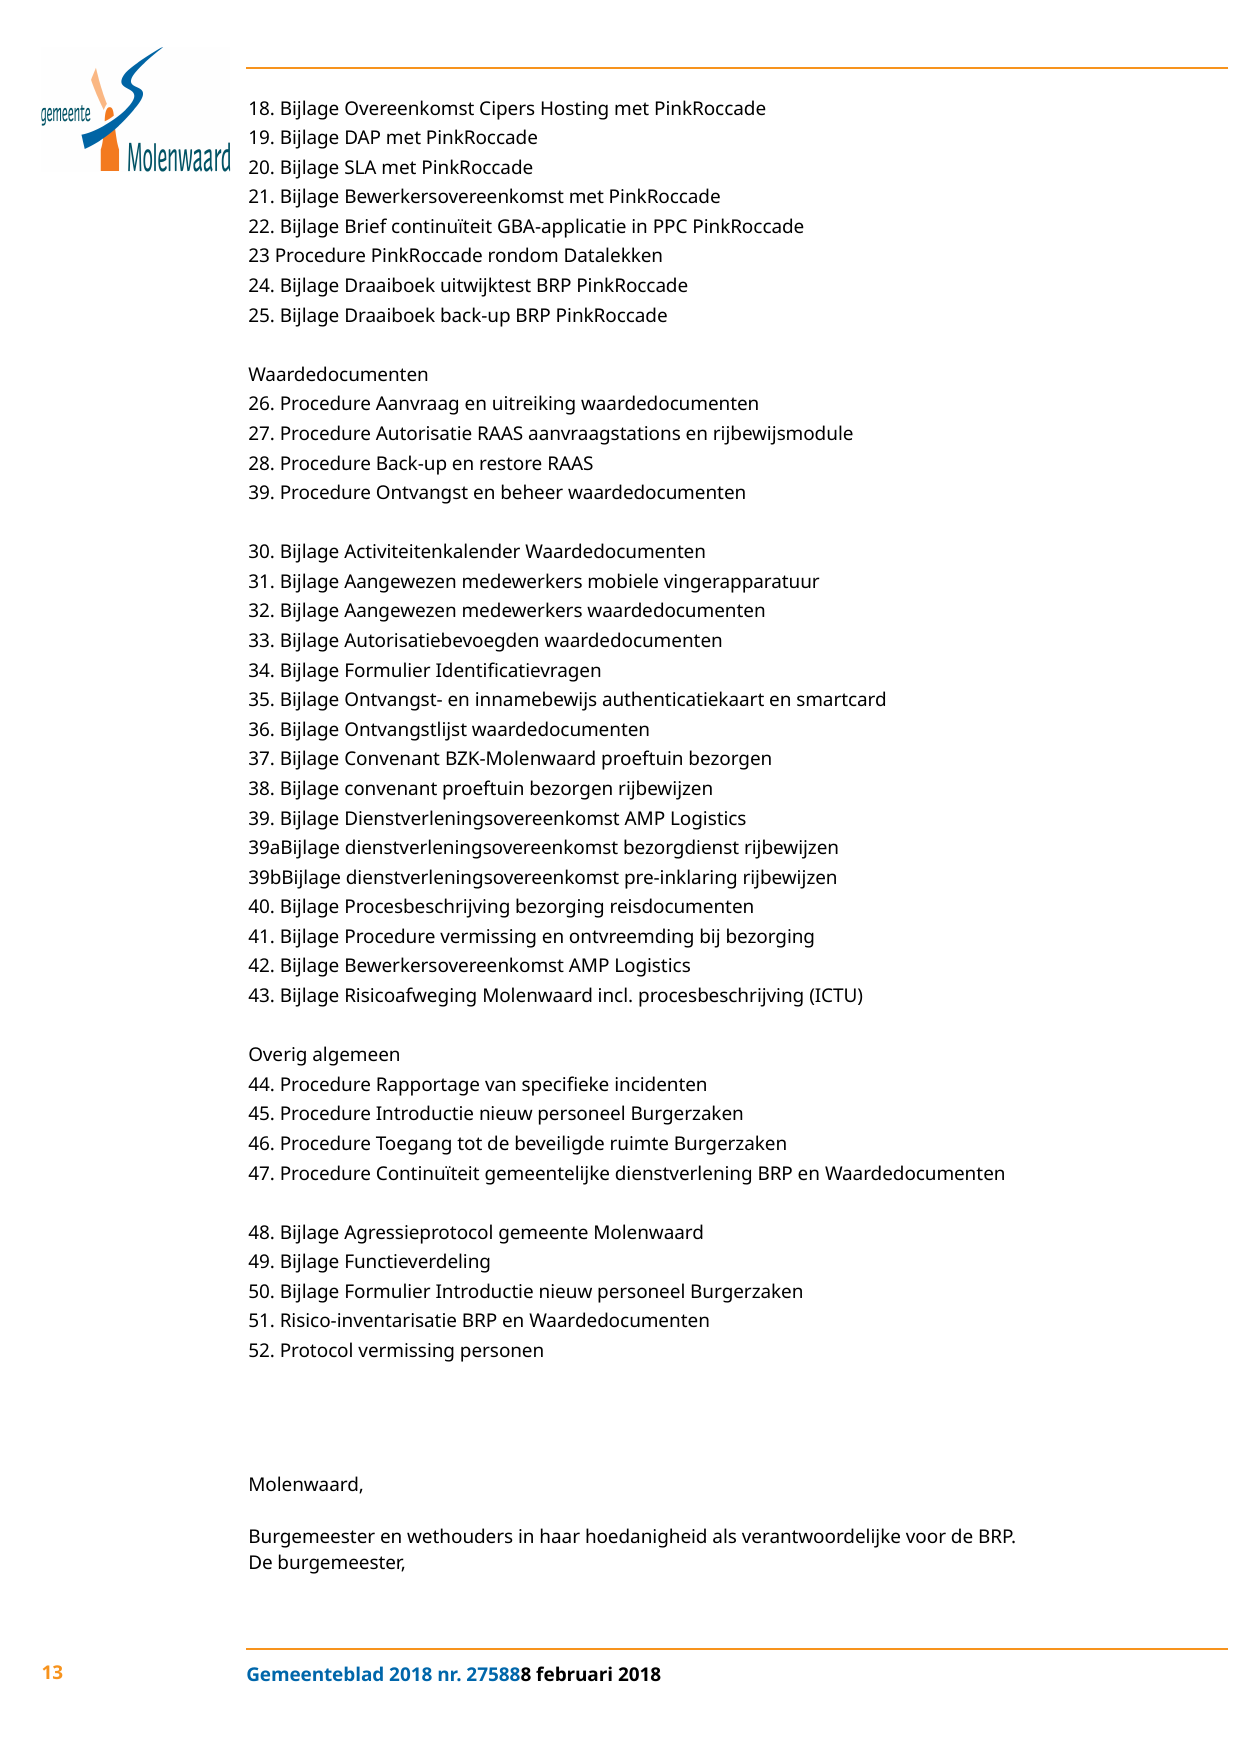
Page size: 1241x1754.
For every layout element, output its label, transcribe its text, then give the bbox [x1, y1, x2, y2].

text 38. Bijlage convenant proeftuin bezorgen rijbewijzen [248, 775, 1152, 801]
text 43. Bijlage Risicoafweging Molenwaard incl. procesbeschrijving (ICTU) [248, 982, 1152, 1008]
text 31. Bijlage Aangewezen medewerkers mobiele vingerapparatuur [248, 568, 1152, 594]
text 39bBijlage dienstverleningsovereenkomst pre-inklaring rijbewijzen [248, 864, 1152, 890]
text 40. Bijlage Procesbeschrijving bezorging reisdocumenten [248, 893, 1152, 919]
text 44. Procedure Rapportage van specifieke incidenten [248, 1071, 1152, 1097]
text 24. Bijlage Draaiboek uitwijktest BRP PinkRoccade [248, 272, 1152, 298]
text De burgemeester, [248, 1549, 1152, 1574]
text 51. Risico-inventarisatie BRP en Waardedocumenten [248, 1308, 1152, 1333]
text 30. Bijlage Activiteitenkalender Waardedocumenten [248, 538, 1152, 564]
text 45. Procedure Introductie nieuw personeel Burgerzaken [248, 1101, 1152, 1126]
text Overig algemeen [248, 1041, 1152, 1067]
text 36. Bijlage Ontvangstlijst waardedocumenten [248, 716, 1152, 742]
text 39aBijlage dienstverleningsovereenkomst bezorgdienst rijbewijzen [248, 834, 1152, 860]
picture [41, 47, 231, 172]
text Molenwaard, [248, 1472, 1152, 1497]
text 20. Bijlage SLA met PinkRoccade [248, 154, 1152, 180]
text 47. Procedure Continuïteit gemeentelijke dienstverlening BRP en Waardedocumenten [248, 1160, 1152, 1186]
text 37. Bijlage Convenant BZK-Molenwaard proeftuin bezorgen [248, 746, 1152, 771]
text 48. Bijlage Agressieprotocol gemeente Molenwaard [248, 1219, 1152, 1245]
text Waardedocumenten [248, 361, 1152, 387]
text 35. Bijlage Ontvangst- en innamebewijs authenticatiekaart en smartcard [248, 686, 1152, 712]
text 41. Bijlage Procedure vermissing en ontvreemding bij bezorging [248, 923, 1152, 949]
text Burgemeester en wethouders in haar hoedanigheid als verantwoordelijke voor de BRP. [248, 1523, 1152, 1549]
text 28. Procedure Back-up en restore RAAS [248, 450, 1152, 476]
text 46. Procedure Toegang tot de beveiligde ruimte Burgerzaken [248, 1130, 1152, 1156]
text 39. Bijlage Dienstverleningsovereenkomst AMP Logistics [248, 805, 1152, 831]
text 39. Procedure Ontvangst en beheer waardedocumenten [248, 479, 1152, 505]
text 22. Bijlage Brief continuïteit GBA-applicatie in PPC PinkRoccade [248, 213, 1152, 239]
text 21. Bijlage Bewerkersovereenkomst met PinkRoccade [248, 183, 1152, 209]
text 50. Bijlage Formulier Introductie nieuw personeel Burgerzaken [248, 1278, 1152, 1304]
text 18. Bijlage Overeenkomst Cipers Hosting met PinkRoccade [248, 95, 1152, 121]
text 42. Bijlage Bewerkersovereenkomst AMP Logistics [248, 953, 1152, 978]
text 49. Bijlage Functieverdeling [248, 1248, 1152, 1274]
text 33. Bijlage Autorisatiebevoegden waardedocumenten [248, 627, 1152, 653]
text 25. Bijlage Draaiboek back-up BRP PinkRoccade [248, 302, 1152, 328]
text 34. Bijlage Formulier Identificatievragen [248, 657, 1152, 683]
text 52. Protocol vermissing personen [248, 1337, 1152, 1363]
text 23 Procedure PinkRoccade rondom Datalekken [248, 243, 1152, 268]
text 26. Procedure Aanvraag en uitreiking waardedocumenten [248, 391, 1152, 416]
text 27. Procedure Autorisatie RAAS aanvraagstations en rijbewijsmodule [248, 420, 1152, 446]
text 32. Bijlage Aangewezen medewerkers waardedocumenten [248, 598, 1152, 623]
text 19. Bijlage DAP met PinkRoccade [248, 124, 1152, 150]
